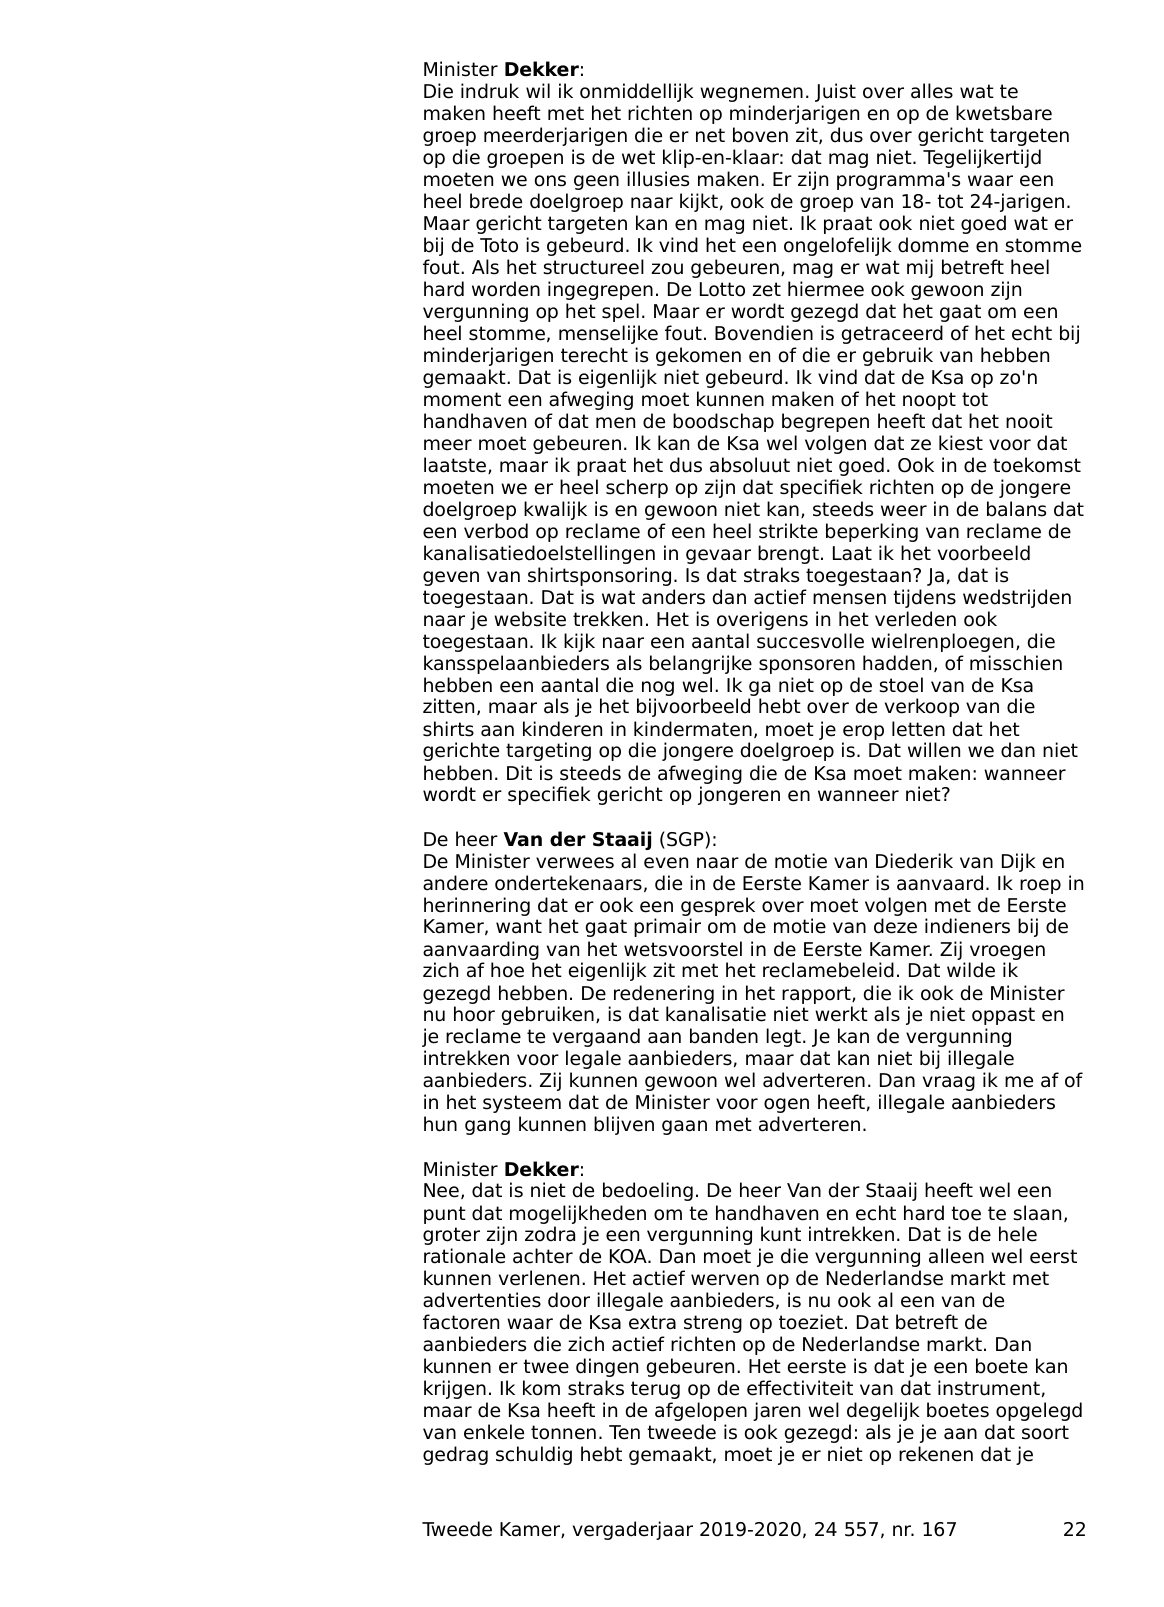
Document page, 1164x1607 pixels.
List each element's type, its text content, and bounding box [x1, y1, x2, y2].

text Minister Dekker: [422, 1158, 1087, 1180]
text De Minister verwees al even naar de motie van Diederik van Dijk en andere ondertekenaars, die in de Eerste Kamer is aanvaard. Ik roep in herinnering dat er ook een gesprek over moet volgen met de Eerste Kamer, want het gaat primair om de motie van deze indieners bij de aanvaarding van het wetsvoorstel in de Eerste Kamer. Zij vroegen zich af hoe het eigenlijk zit met het reclamebeleid. Dat wilde ik gezegd hebben. De redenering in het rapport, die ik ook de Minister nu hoor gebruiken, is dat kanalisatie niet werkt als je niet oppast en je reclame te vergaand aan banden legt. Je kan de vergunning intrekken voor legale aanbieders, maar dat kan niet bij illegale aanbieders. Zij kunnen gewoon wel adverteren. Dan vraag ik me af of in het systeem dat de Minister voor ogen heeft, illegale aanbieders hun gang kunnen blijven gaan met adverteren. [422, 851, 1087, 1136]
text Die indruk wil ik onmiddellijk wegnemen. Juist over alles wat te maken heeft met het richten op minderjarigen en op de kwetsbare groep meerderjarigen die er net boven zit, dus over gericht targeten op die groepen is de wet klip-en-klaar: dat mag niet. Tegelijkertijd moeten we ons geen illusies maken. Er zijn programma's waar een heel brede doelgroep naar kijkt, ook de groep van 18- tot 24-jarigen. Maar gericht targeten kan en mag niet. Ik praat ook niet goed wat er bij de Toto is gebeurd. Ik vind het een ongelofelijk domme en stomme fout. Als het structureel zou gebeuren, mag er wat mij betreft heel hard worden ingegrepen. De Lotto zet hiermee ook gewoon zijn vergunning op het spel. Maar er wordt gezegd dat het gaat om een heel stomme, menselijke fout. Bovendien is getraceerd of het echt bij minderjarigen terecht is gekomen en of die er gebruik van hebben gemaakt. Dat is eigenlijk niet gebeurd. Ik vind dat de Ksa op zo'n moment een afweging moet kunnen maken of het noopt tot handhaven of dat men de boodschap begrepen heeft dat het nooit meer moet gebeuren. Ik kan de Ksa wel volgen dat ze kiest voor dat laatste, maar ik praat het dus absoluut niet goed. Ook in de toekomst moeten we er heel scherp op zijn dat specifiek richten op de jongere doelgroep kwalijk is en gewoon niet kan, steeds weer in de balans dat een verbod op reclame of een heel strikte beperking van reclame de kanalisatiedoelstellingen in gevaar brengt. Laat ik het voorbeeld geven van shirtsponsoring. Is dat straks toegestaan? Ja, dat is toegestaan. Dat is wat anders dan actief mensen tijdens wedstrijden naar je website trekken. Het is overigens in het verleden ook toegestaan. Ik kijk naar een aantal succesvolle wielrenploegen, die kansspelaanbieders als belangrijke sponsoren hadden, of misschien hebben een aantal die nog wel. Ik ga niet op de stoel van de Ksa zitten, maar als je het bijvoorbeeld hebt over de verkoop van die shirts aan kinderen in kindermaten, moet je erop letten dat het gerichte targeting op die jongere doelgroep is. Dat willen we dan niet hebben. Dit is steeds de afweging die de Ksa moet maken: wanneer wordt er specifiek gericht op jongeren en wanneer niet? [422, 81, 1087, 806]
text Nee, dat is niet de bedoeling. De heer Van der Staaij heeft wel een punt dat mogelijkheden om te handhaven en echt hard toe te slaan, groter zijn zodra je een vergunning kunt intrekken. Dat is de hele rationale achter de KOA. Dan moet je die vergunning alleen wel eerst kunnen verlenen. Het actief werven op de Nederlandse markt met advertenties door illegale aanbieders, is nu ook al een van de factoren waar de Ksa extra streng op toeziet. Dat betreft de aanbieders die zich actief richten op de Nederlandse markt. Dan kunnen er twee dingen gebeuren. Het eerste is dat je een boete kan krijgen. Ik kom straks terug op de effectiviteit van dat instrument, maar de Ksa heeft in de afgelopen jaren wel degelijk boetes opgelegd van enkele tonnen. Ten tweede is ook gezegd: als je je aan dat soort gedrag schuldig hebt gemaakt, moet je er niet op rekenen dat je [422, 1180, 1087, 1466]
text De heer Van der Staaij (SGP): [422, 828, 1087, 851]
text Minister Dekker: [422, 59, 1087, 81]
